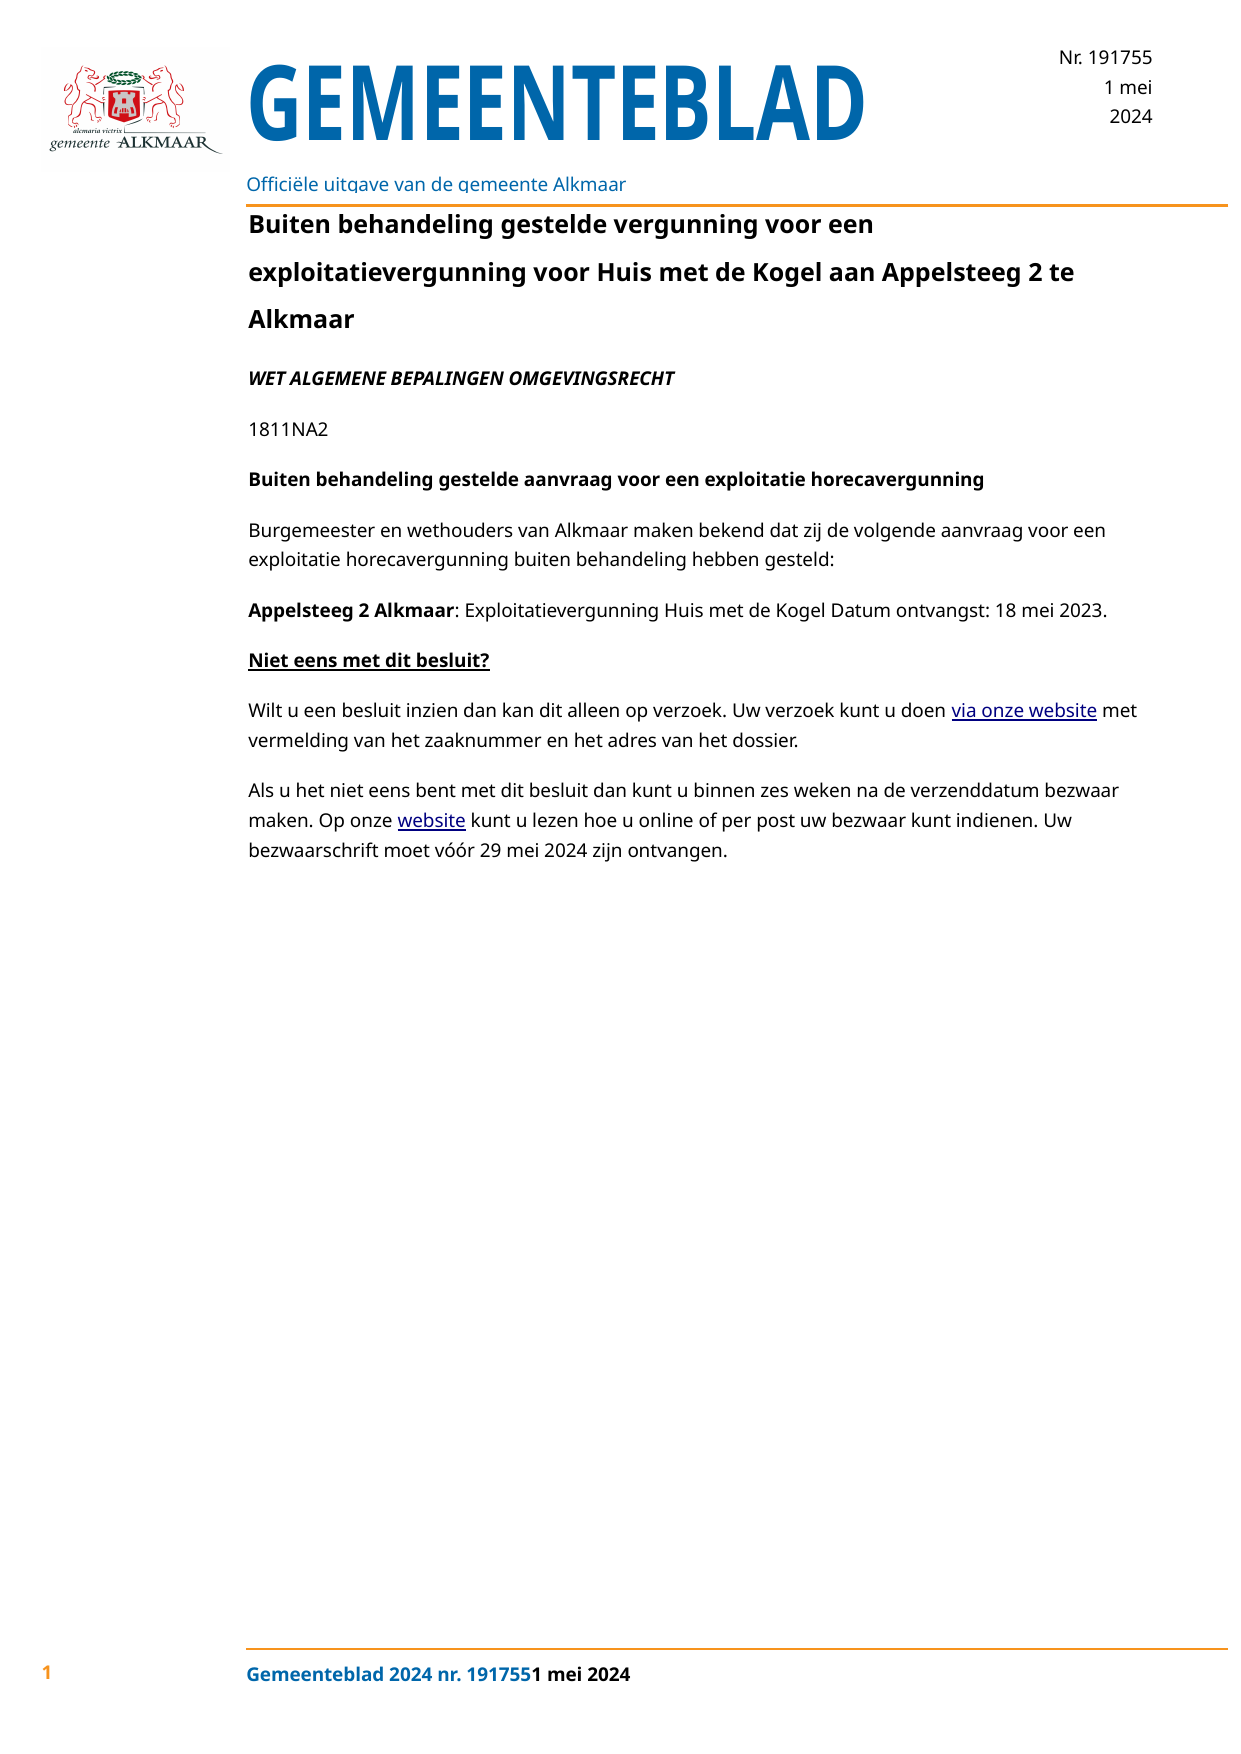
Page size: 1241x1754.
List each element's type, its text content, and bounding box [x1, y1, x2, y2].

text Appelsteeg 2 Alkmaar: Exploitatievergunning Huis met de Kogel Datum ontvangst: 18 mei 2023. [248, 597, 1152, 622]
text Burgemeester en wethouders van Alkmaar maken bekend dat zij de volgende aanvraag voor een exploitatie horecavergunning buiten behandeling hebben gesteld: [248, 517, 1152, 572]
text WET ALGEMENE BEPALINGEN OMGEVINGSRECHT [248, 366, 1152, 391]
text Wilt u een besluit inzien dan kan dit alleen op verzoek. Uw verzoek kunt u doen via onze website met vermelding van het zaaknummer en het adres van het dossier. [248, 698, 1152, 753]
text 1811NA2 [248, 416, 1152, 442]
picture [41, 47, 231, 172]
text Buiten behandeling gestelde aanvraag voor een exploitatie horecavergunning [248, 466, 1152, 492]
text Als u het niet eens bent met dit besluit dan kunt u binnen zes weken na de verzenddatum bezwaar maken. Op onze website kunt u lezen hoe u online of per post uw bezwaar kunt indienen. Uw bezwaarschrift moet vóór 29 mei 2024 zijn ontvangen. [248, 778, 1152, 862]
text Buiten behandeling gestelde vergunning voor een exploitatievergunning voor Huis met de Kogel aan Appelsteeg 2 te Alkmaar [248, 207, 1152, 336]
text Niet eens met dit besluit? [248, 647, 1152, 673]
